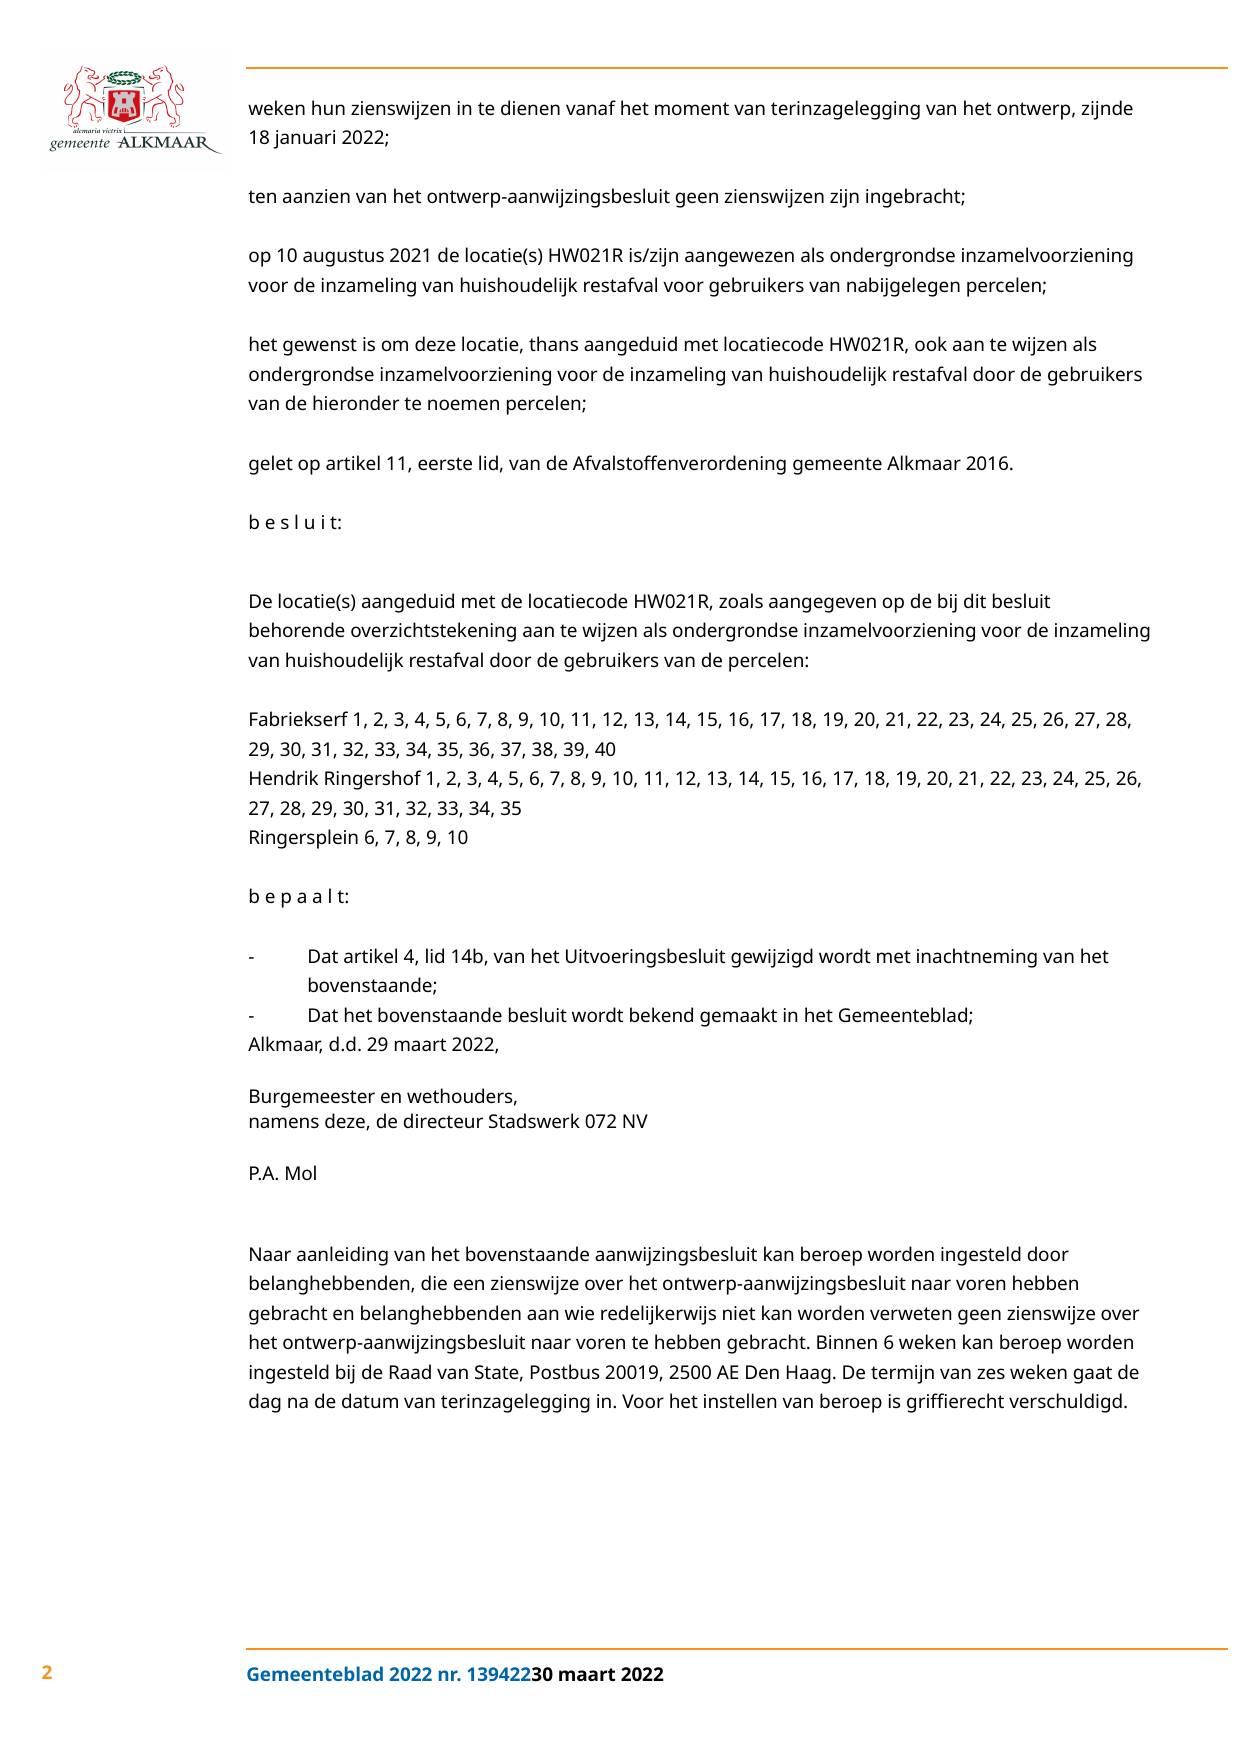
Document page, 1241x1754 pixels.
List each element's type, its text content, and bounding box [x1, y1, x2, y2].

text Burgemeester en wethouders, [248, 1083, 1152, 1109]
text b e s l u i t: [248, 509, 1152, 535]
text namens deze, de directeur Stadswerk 072 NV [248, 1109, 1152, 1134]
text De locatie(s) aangeduid met de locatiecode HW021R, zoals aangegeven op de bij dit besluit behorende overzichtstekening aan te wijzen als ondergrondse inzamelvoorziening voor de inzameling van huishoudelijk restafval door de gebruikers van de percelen: [248, 588, 1152, 673]
text Naar aanleiding van het bovenstaande aanwijzingsbesluit kan beroep worden ingesteld door belanghebbenden, die een zienswijze over het ontwerp-aanwijzingsbesluit naar voren hebben gebracht en belanghebbenden aan wie redelijkerwijs niet kan worden verweten geen zienswijze over het ontwerp-aanwijzingsbesluit naar voren te hebben gebracht. Binnen 6 weken kan beroep worden ingesteld bij de Raad van State, Postbus 20019, 2500 AE Den Haag. De termijn van zes weken gaat de dag na de datum van terinzagelegging in. Voor het instellen van beroep is griffierecht verschuldigd. [248, 1241, 1152, 1414]
text Ringersplein 6, 7, 8, 9, 10 [248, 824, 1152, 850]
text weken hun zienswijzen in te dienen vanaf het moment van terinzagelegging van het ontwerp, zijnde 18 januari 2022; [248, 95, 1152, 150]
text gelet op artikel 11, eerste lid, van de Afvalstoffenverordening gemeente Alkmaar 2016. [248, 450, 1152, 476]
text het gewenst is om deze locatie, thans aangeduid met locatiecode HW021R, ook aan te wijzen als ondergrondse inzamelvoorziening voor de inzameling van huishoudelijk restafval door de gebruikers van de hieronder te noemen percelen; [248, 331, 1152, 416]
text Alkmaar, d.d. 29 maart 2022, [248, 1032, 1152, 1057]
picture [41, 47, 231, 172]
text op 10 augustus 2021 de locatie(s) HW021R is/zijn aangewezen als ondergrondse inzamelvoorziening voor de inzameling van huishoudelijk restafval voor gebruikers van nabijgelegen percelen; [248, 243, 1152, 298]
text Hendrik Ringershof 1, 2, 3, 4, 5, 6, 7, 8, 9, 10, 11, 12, 13, 14, 15, 16, 17, 18, 19, 20, 21, 22, 23, 24, 25, 26, 27, 28, 29, 30, 31, 32, 33, 34, 35 [248, 765, 1152, 821]
text b e p a a l t: [248, 884, 1152, 909]
text Fabriekserf 1, 2, 3, 4, 5, 6, 7, 8, 9, 10, 11, 12, 13, 14, 15, 16, 17, 18, 19, 20, 21, 22, 23, 24, 25, 26, 27, 28, 29, 30, 31, 32, 33, 34, 35, 36, 37, 38, 39, 40 [248, 706, 1152, 761]
text ten aanzien van het ontwerp-aanwijzingsbesluit geen zienswijzen zijn ingebracht; [248, 183, 1152, 209]
text P.A. Mol [248, 1160, 1152, 1186]
list Dat artikel 4, lid 14b, van het Uitvoeringsbesluit gewijzigd wordt met inachtneming van het bovenstaande; [248, 943, 1152, 998]
list Dat het bovenstaande besluit wordt bekend gemaakt in het Gemeenteblad; [248, 1002, 1152, 1028]
